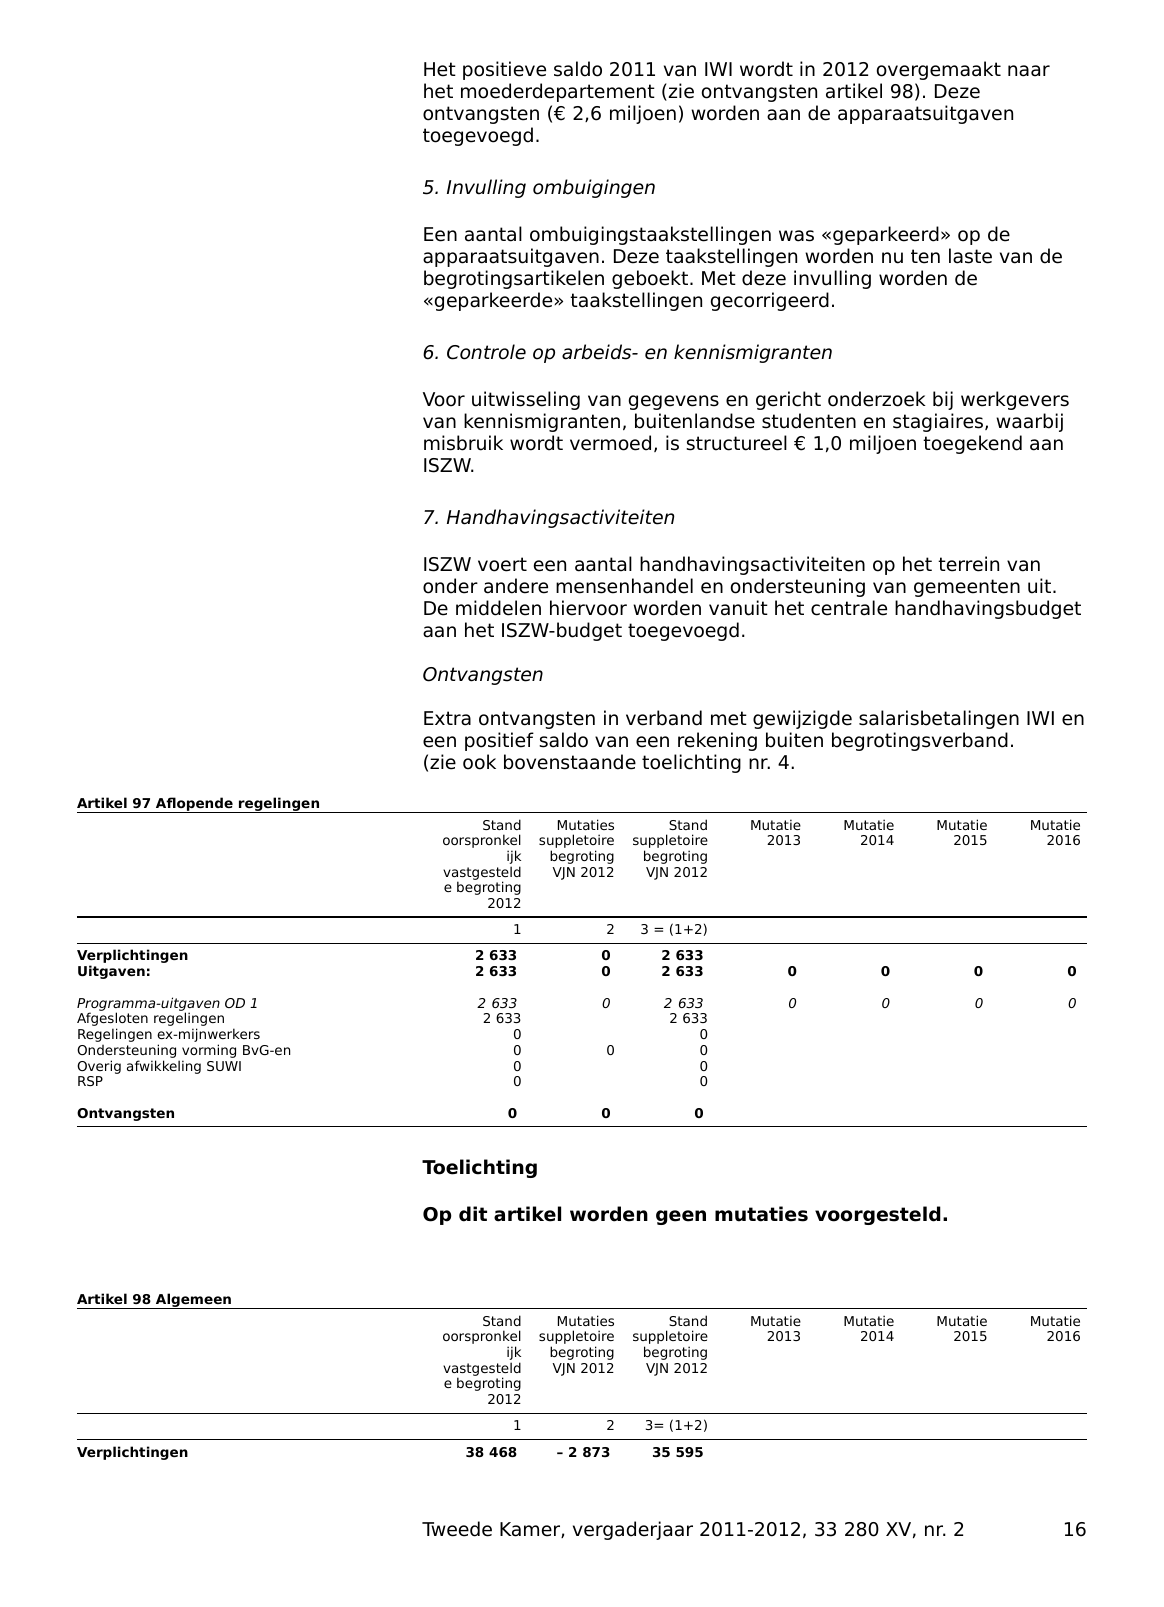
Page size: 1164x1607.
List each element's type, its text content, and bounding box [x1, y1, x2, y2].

table_cell Overig afwikkeling SUWI [77, 1058, 434, 1074]
table_cell [714, 1106, 807, 1126]
table_cell Mutatie 2016 [993, 1309, 1087, 1412]
table_cell 2 633 [434, 944, 527, 964]
table_cell Mutatie 2015 [900, 813, 993, 916]
table_cell 2 633 [434, 1011, 527, 1027]
table_cell [621, 1090, 714, 1106]
table_cell Regelingen ex-mijnwerkers [77, 1027, 434, 1043]
table_cell [621, 980, 714, 995]
table_header Artikel 97 Aflopende regelingen [77, 796, 1087, 812]
table_cell [807, 980, 900, 995]
table_cell Mutatie 2015 [900, 1309, 993, 1412]
table_cell 0 [527, 964, 621, 980]
table_cell 0 [807, 995, 900, 1011]
table_cell 2 [527, 1414, 621, 1439]
table_cell [807, 1027, 900, 1043]
table_cell [714, 1090, 807, 1106]
table_cell [527, 1011, 621, 1027]
table_cell [900, 1074, 993, 1090]
table_cell Programma-uitgaven OD 1 [77, 995, 434, 1011]
table_cell [807, 1011, 900, 1027]
table_cell 2 633 [434, 964, 527, 980]
table_cell 0 [900, 995, 993, 1011]
table_cell Ontvangsten [77, 1106, 434, 1126]
table_cell [77, 1414, 434, 1439]
table_cell Stand oorspronkelijk vastgestelde begroting 2012 [434, 1309, 527, 1412]
table_cell [900, 944, 993, 964]
table_cell [993, 1440, 1087, 1460]
table_cell 0 [527, 995, 621, 1011]
table_cell 0 [807, 964, 900, 980]
table_cell Uitgaven: [77, 964, 434, 980]
table_cell [993, 1414, 1087, 1439]
table_cell [714, 980, 807, 995]
table_cell [714, 1043, 807, 1058]
table_cell [807, 1074, 900, 1090]
table_cell 0 [527, 944, 621, 964]
table_cell [993, 1106, 1087, 1126]
table_cell 0 [434, 1027, 527, 1043]
table_cell Stand suppletoire begroting VJN 2012 [621, 1309, 714, 1412]
table_cell Stand oorspronkelijk vastgestelde begroting 2012 [434, 813, 527, 916]
table_cell 0 [714, 995, 807, 1011]
table_cell 0 [434, 1106, 527, 1126]
subtitle Toelichting [422, 1157, 1087, 1179]
table_cell [993, 980, 1087, 995]
table_cell [900, 918, 993, 942]
table_cell RSP [77, 1074, 434, 1090]
table_cell 1 [434, 1414, 527, 1439]
table_cell – 2 873 [527, 1440, 621, 1460]
table_cell Stand suppletoire begroting VJN 2012 [621, 813, 714, 916]
table_cell 3= (1+2) [621, 1414, 714, 1439]
table_cell [993, 1058, 1087, 1074]
table_cell [807, 1043, 900, 1058]
text De middelen hiervoor worden vanuit het centrale handhavingsbudget aan het ISZW-budget toegevoegd. [422, 598, 1087, 642]
table_cell [77, 980, 434, 995]
table_cell Mutatie 2016 [993, 813, 1087, 916]
table_cell [807, 1106, 900, 1126]
table_cell 3 = (1+2) [621, 918, 714, 942]
table_cell 0 [621, 1043, 714, 1058]
table_cell 0 [527, 1043, 621, 1058]
table_cell 2 [527, 918, 621, 942]
table_cell [993, 1074, 1087, 1090]
table_cell Ondersteuning vorming BvG-en [77, 1043, 434, 1058]
table_cell [900, 1043, 993, 1058]
table_cell [434, 980, 527, 995]
table_cell [993, 1027, 1087, 1043]
table_cell [714, 1440, 807, 1460]
table_cell 0 [993, 995, 1087, 1011]
table_cell 0 [434, 1058, 527, 1074]
table_cell Mutaties suppletoire begroting VJN 2012 [527, 813, 621, 916]
table_cell [714, 1414, 807, 1439]
text Op dit artikel worden geen mutaties voorgesteld. [422, 1204, 1087, 1226]
table_cell [900, 1011, 993, 1027]
table_cell Mutaties suppletoire begroting VJN 2012 [527, 1309, 621, 1412]
table_cell [993, 944, 1087, 964]
subtitle 7. Handhavingsactiviteiten [422, 507, 1087, 529]
text Een aantal ombuigingstaakstellingen was «geparkeerd» op de apparaatsuitgaven. Deze taakstellingen worden nu ten laste van de begrotingsartikelen geboekt. Met deze invulling worden de «geparkeerde» taakstellingen gecorrigeerd. [422, 224, 1087, 312]
table_cell 0 [621, 1106, 714, 1126]
table_cell [993, 1011, 1087, 1027]
table_cell [993, 1043, 1087, 1058]
table_cell 2 633 [621, 995, 714, 1011]
table_cell [714, 1058, 807, 1074]
subtitle 5. Invulling ombuigingen [422, 177, 1087, 199]
table_cell Verplichtingen [77, 944, 434, 964]
table_cell [900, 1027, 993, 1043]
table_cell [900, 1090, 993, 1106]
table_cell Mutatie 2013 [714, 1309, 807, 1412]
table_cell Mutatie 2014 [807, 813, 900, 916]
table_cell [900, 1058, 993, 1074]
table_cell 2 633 [621, 964, 714, 980]
table_cell Verplichtingen [77, 1440, 434, 1460]
table_cell 0 [621, 1027, 714, 1043]
table_cell 2 633 [621, 1011, 714, 1027]
table_cell 0 [900, 964, 993, 980]
table_cell 0 [621, 1074, 714, 1090]
table_cell Afgesloten regelingen [77, 1011, 434, 1027]
text (zie ook bovenstaande toelichting nr. 4. [422, 752, 1087, 774]
table_cell [807, 918, 900, 942]
table_cell [527, 1027, 621, 1043]
table_cell 0 [993, 964, 1087, 980]
table_cell [77, 813, 434, 916]
text ISZW voert een aantal handhavingsactiviteiten op het terrein van onder andere mensenhandel en ondersteuning van gemeenten uit. [422, 554, 1087, 598]
text Het positieve saldo 2011 van IWI wordt in 2012 overgemaakt naar het moederdepartement (zie ontvangsten artikel 98). Deze ontvangsten (€ 2,6 miljoen) worden aan de apparaatsuitgaven toegevoegd. [422, 59, 1087, 147]
table_cell 35 595 [621, 1440, 714, 1460]
table_cell [714, 944, 807, 964]
table_cell [993, 918, 1087, 942]
table_cell [993, 1090, 1087, 1106]
table_cell [527, 1058, 621, 1074]
table_cell [807, 944, 900, 964]
subtitle 6. Controle op arbeids- en kennismigranten [422, 342, 1087, 364]
table_cell 0 [621, 1058, 714, 1074]
text Extra ontvangsten in verband met gewijzigde salarisbetalingen IWI en een positief saldo van een rekening buiten begrotingsverband. [422, 708, 1087, 752]
table_cell 2 633 [434, 995, 527, 1011]
table_cell 0 [434, 1074, 527, 1090]
table_cell [77, 1090, 434, 1106]
table_cell [714, 1027, 807, 1043]
table_header Artikel 98 Algemeen [77, 1292, 1087, 1308]
table_cell 2 633 [621, 944, 714, 964]
table_cell [807, 1440, 900, 1460]
table_cell [434, 1090, 527, 1106]
table_cell [527, 1074, 621, 1090]
table_cell [714, 1011, 807, 1027]
table_cell [714, 918, 807, 942]
table_cell [77, 1309, 434, 1412]
table_cell Mutatie 2014 [807, 1309, 900, 1412]
table_cell [77, 918, 434, 942]
table_cell [900, 980, 993, 995]
table_cell 1 [434, 918, 527, 942]
table_cell [900, 1440, 993, 1460]
table_cell [807, 1414, 900, 1439]
table_cell 38 468 [434, 1440, 527, 1460]
table_cell [900, 1414, 993, 1439]
subtitle Ontvangsten [422, 664, 1087, 686]
table_cell [527, 980, 621, 995]
table_cell [900, 1106, 993, 1126]
table_cell 0 [714, 964, 807, 980]
table_cell 0 [434, 1043, 527, 1058]
table_cell 0 [527, 1106, 621, 1126]
table_cell [527, 1090, 621, 1106]
table_cell [714, 1074, 807, 1090]
table_cell [807, 1090, 900, 1106]
table_cell [807, 1058, 900, 1074]
table_cell Mutatie 2013 [714, 813, 807, 916]
text Voor uitwisseling van gegevens en gericht onderzoek bij werkgevers van kennismigranten, buitenlandse studenten en stagiaires, waarbij misbruik wordt vermoed, is structureel € 1,0 miljoen toegekend aan ISZW. [422, 389, 1087, 477]
